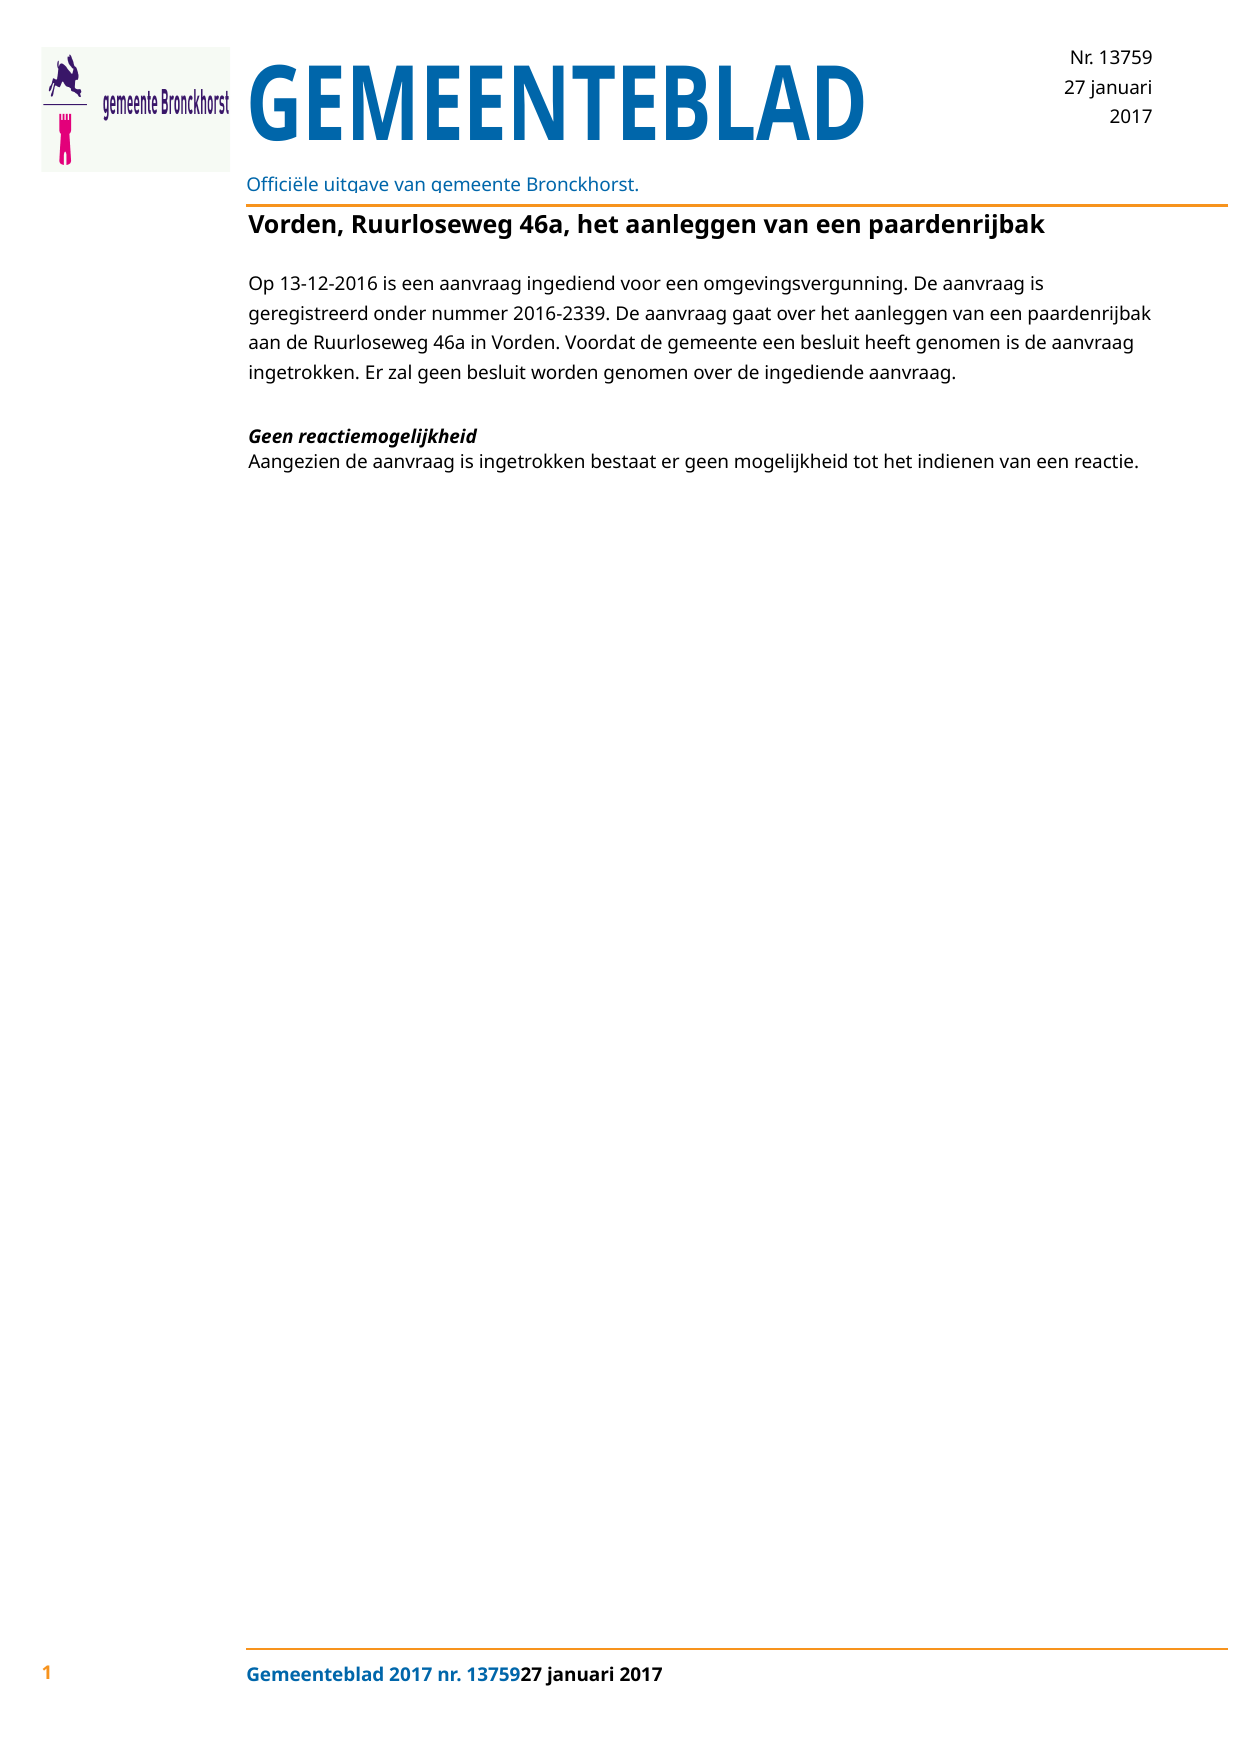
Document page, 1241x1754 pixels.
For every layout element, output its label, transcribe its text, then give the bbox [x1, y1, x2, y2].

picture [41, 47, 231, 172]
text Aangezien de aanvraag is ingetrokken bestaat er geen mogelijkheid tot het indienen van een reactie. [248, 449, 1152, 474]
text Geen reactiemogelijkheid [248, 423, 1152, 449]
text Op 13-12-2016 is een aanvraag ingediend voor een omgevingsvergunning. De aanvraag is geregistreerd onder nummer 2016-2339. De aanvraag gaat over het aanleggen van een paardenrijbak aan de Ruurloseweg 46a in Vorden. Voordat de gemeente een besluit heeft genomen is de aanvraag ingetrokken. Er zal geen besluit worden genomen over de ingediende aanvraag. [248, 270, 1152, 385]
text Vorden, Ruurloseweg 46a, het aanleggen van een paardenrijbak [248, 207, 1152, 241]
